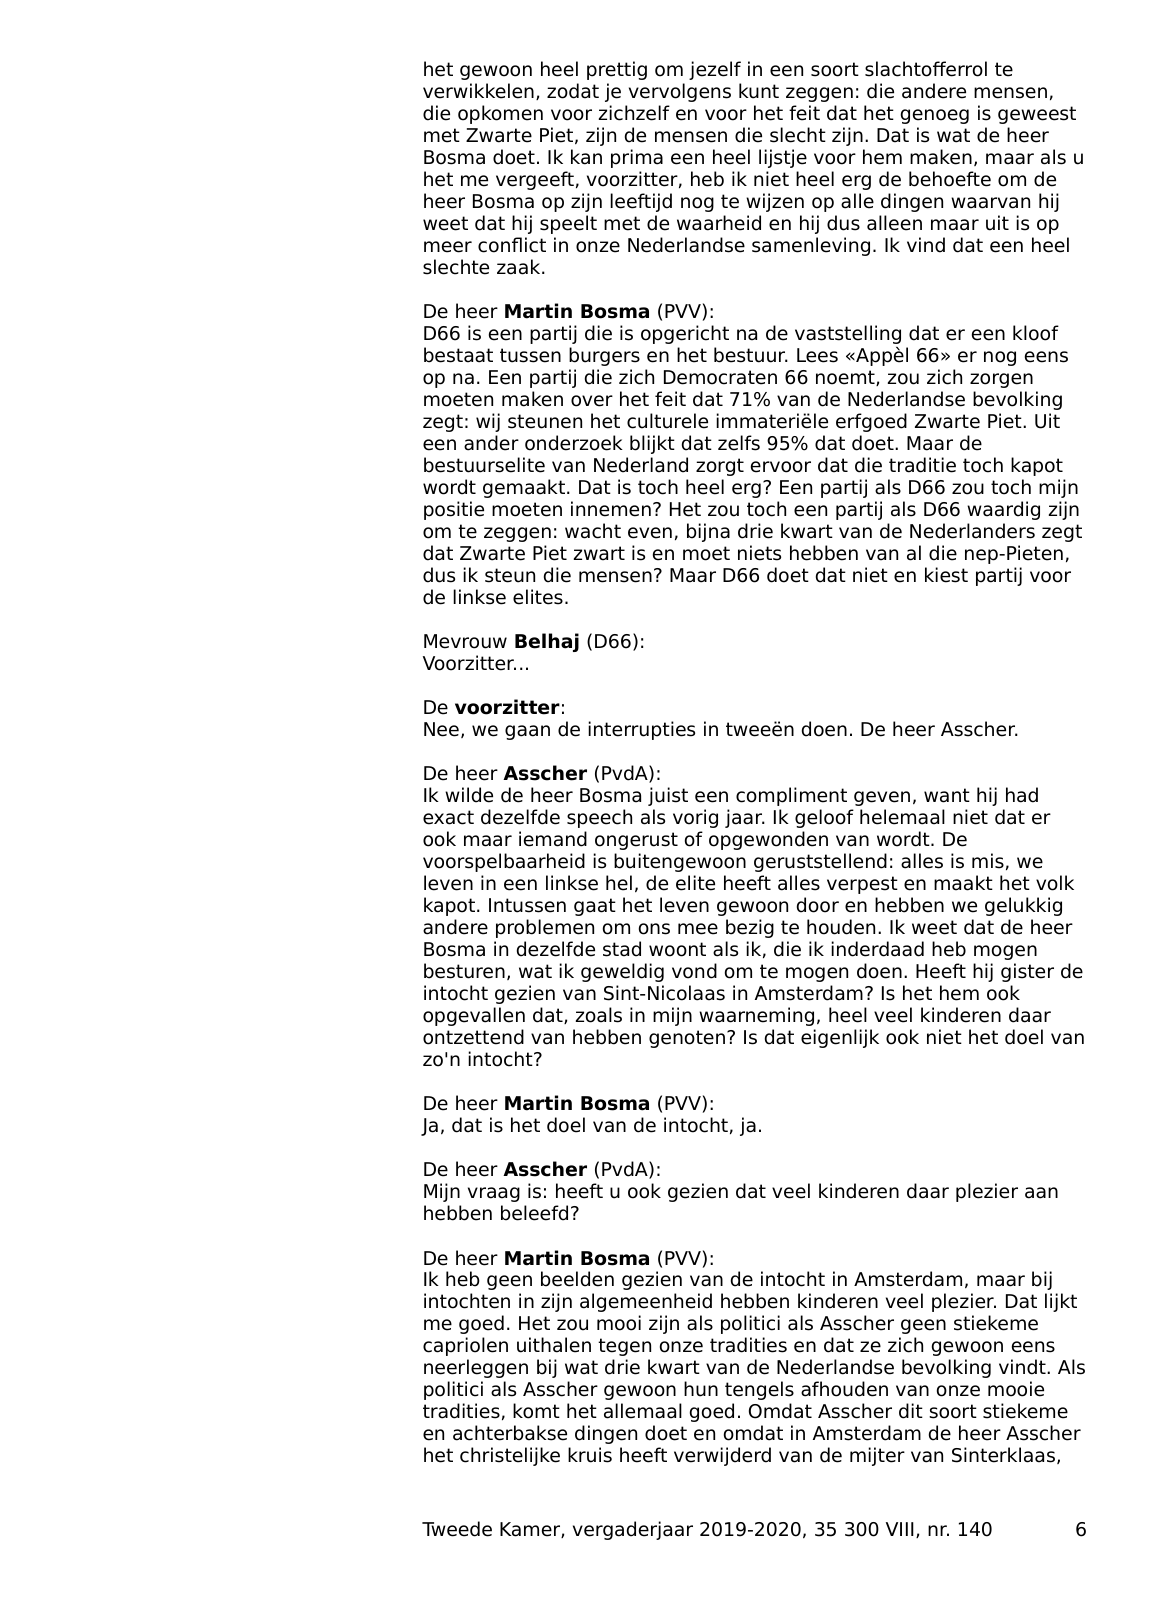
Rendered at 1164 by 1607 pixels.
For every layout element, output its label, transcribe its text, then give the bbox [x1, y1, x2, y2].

text De heer Martin Bosma (PVV): [422, 301, 1087, 323]
text De heer Asscher (PvdA): [422, 763, 1087, 785]
text Mijn vraag is: heeft u ook gezien dat veel kinderen daar plezier aan hebben beleefd? [422, 1181, 1087, 1225]
text Ik wilde de heer Bosma juist een compliment geven, want hij had exact dezelfde speech als vorig jaar. Ik geloof helemaal niet dat er ook maar iemand ongerust of opgewonden van wordt. De voorspelbaarheid is buitengewoon geruststellend: alles is mis, we leven in een linkse hel, de elite heeft alles verpest en maakt het volk kapot. Intussen gaat het leven gewoon door en hebben we gelukkig andere problemen om ons mee bezig te houden. Ik weet dat de heer Bosma in dezelfde stad woont als ik, die ik inderdaad heb mogen besturen, wat ik geweldig vond om te mogen doen. Heeft hij gister de intocht gezien van Sint-Nicolaas in Amsterdam? Is het hem ook opgevallen dat, zoals in mijn waarneming, heel veel kinderen daar ontzettend van hebben genoten? Is dat eigenlijk ook niet het doel van zo'n intocht? [422, 785, 1087, 1071]
text Mevrouw Belhaj (D66): [422, 631, 1087, 653]
text Voorzitter... [422, 653, 1087, 675]
text Ja, dat is het doel van de intocht, ja. [422, 1115, 1087, 1137]
text De heer Asscher (PvdA): [422, 1159, 1087, 1181]
text Nee, we gaan de interrupties in tweeën doen. De heer Asscher. [422, 719, 1087, 741]
text De heer Martin Bosma (PVV): [422, 1093, 1087, 1115]
text De heer Martin Bosma (PVV): [422, 1247, 1087, 1269]
text Ik heb geen beelden gezien van de intocht in Amsterdam, maar bij intochten in zijn algemeenheid hebben kinderen veel plezier. Dat lijkt me goed. Het zou mooi zijn als politici als Asscher geen stiekeme capriolen uithalen tegen onze tradities en dat ze zich gewoon eens neerleggen bij wat drie kwart van de Nederlandse bevolking vindt. Als politici als Asscher gewoon hun tengels afhouden van onze mooie tradities, komt het allemaal goed. Omdat Asscher dit soort stiekeme en achterbakse dingen doet en omdat in Amsterdam de heer Asscher het christelijke kruis heeft verwijderd van de mijter van Sinterklaas, [422, 1269, 1087, 1467]
text De voorzitter: [422, 697, 1087, 719]
text het gewoon heel prettig om jezelf in een soort slachtofferrol te verwikkelen, zodat je vervolgens kunt zeggen: die andere mensen, die opkomen voor zichzelf en voor het feit dat het genoeg is geweest met Zwarte Piet, zijn de mensen die slecht zijn. Dat is wat de heer Bosma doet. Ik kan prima een heel lijstje voor hem maken, maar als u het me vergeeft, voorzitter, heb ik niet heel erg de behoefte om de heer Bosma op zijn leeftijd nog te wijzen op alle dingen waarvan hij weet dat hij speelt met de waarheid en hij dus alleen maar uit is op meer conflict in onze Nederlandse samenleving. Ik vind dat een heel slechte zaak. [422, 59, 1087, 279]
text D66 is een partij die is opgericht na de vaststelling dat er een kloof bestaat tussen burgers en het bestuur. Lees «Appèl 66» er nog eens op na. Een partij die zich Democraten 66 noemt, zou zich zorgen moeten maken over het feit dat 71% van de Nederlandse bevolking zegt: wij steunen het culturele immateriële erfgoed Zwarte Piet. Uit een ander onderzoek blijkt dat zelfs 95% dat doet. Maar de bestuurselite van Nederland zorgt ervoor dat die traditie toch kapot wordt gemaakt. Dat is toch heel erg? Een partij als D66 zou toch mijn positie moeten innemen? Het zou toch een partij als D66 waardig zijn om te zeggen: wacht even, bijna drie kwart van de Nederlanders zegt dat Zwarte Piet zwart is en moet niets hebben van al die nep-Pieten, dus ik steun die mensen? Maar D66 doet dat niet en kiest partij voor de linkse elites. [422, 323, 1087, 609]
